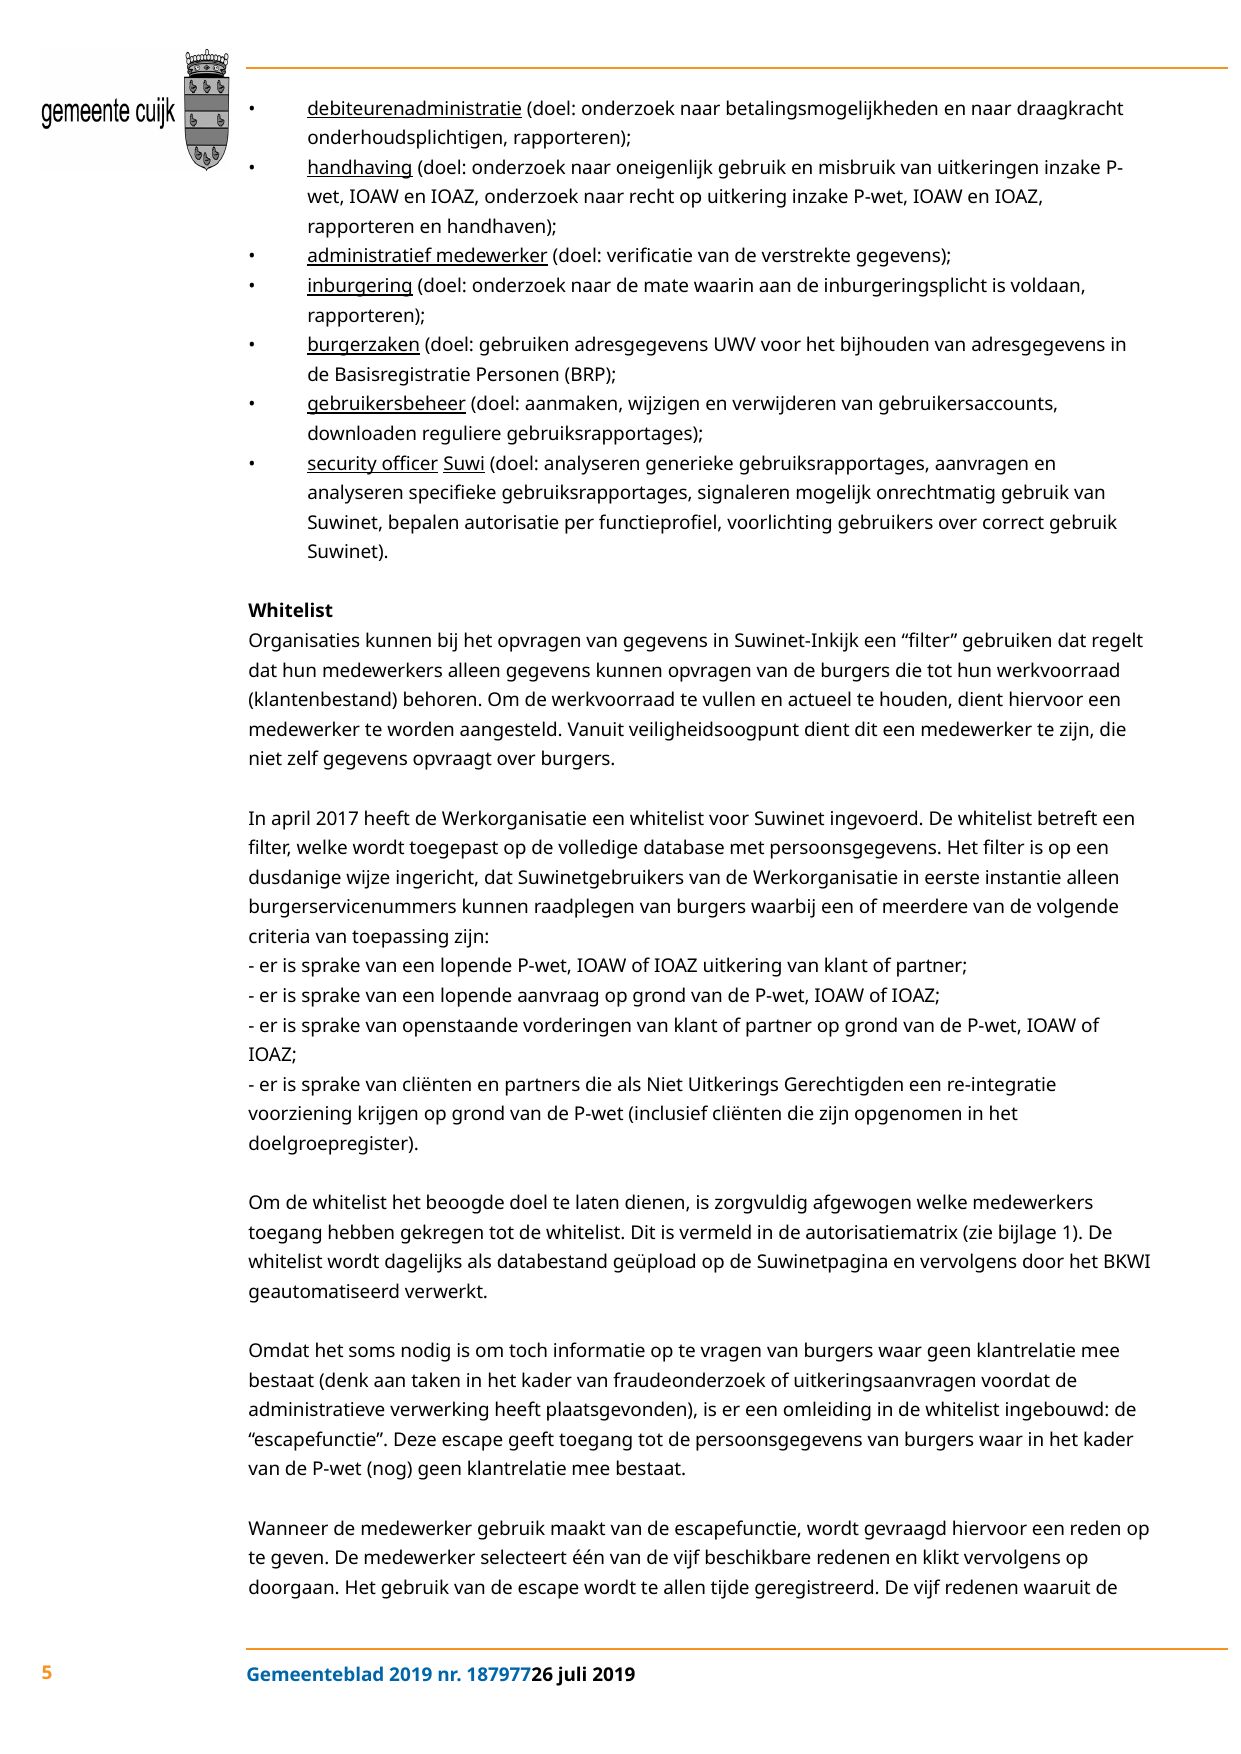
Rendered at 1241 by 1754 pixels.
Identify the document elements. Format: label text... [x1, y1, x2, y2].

picture [41, 47, 231, 172]
text - er is sprake van openstaande vorderingen van klant of partner op grond van de P-wet, IOAW of IOAZ; [248, 1012, 1152, 1067]
text Whitelist [248, 598, 1152, 623]
text Organisaties kunnen bij het opvragen van gegevens in Suwinet-Inkijk een “filter” gebruiken dat regelt dat hun medewerkers alleen gegevens kunnen opvragen van de burgers die tot hun werkvoorraad (klantenbestand) behoren. Om de werkvoorraad te vullen en actueel te houden, dient hiervoor een medewerker te worden aangesteld. Vanuit veiligheidsoogpunt dient dit een medewerker te zijn, die niet zelf gegevens opvraagt over burgers. [248, 627, 1152, 771]
list burgerzaken (doel: gebruiken adresgegevens UWV voor het bijhouden van adresgegevens in de Basisregistratie Personen (BRP); [248, 331, 1152, 387]
list security officer Suwi (doel: analyseren generieke gebruiksrapportages, aanvragen en analyseren specifieke gebruiksrapportages, signaleren mogelijk onrechtmatig gebruik van Suwinet, bepalen autorisatie per functieprofiel, voorlichting gebruikers over correct gebruik Suwinet). [248, 450, 1152, 564]
list inburgering (doel: onderzoek naar de mate waarin aan de inburgeringsplicht is voldaan, rapporteren); [248, 272, 1152, 328]
text Om de whitelist het beoogde doel te laten dienen, is zorgvuldig afgewogen welke medewerkers toegang hebben gekregen tot de whitelist. Dit is vermeld in de autorisatiematrix (zie bijlage 1). De whitelist wordt dagelijks als databestand geüpload op de Suwinetpagina en vervolgens door het BKWI geautomatiseerd verwerkt. [248, 1189, 1152, 1304]
text - er is sprake van cliënten en partners die als Niet Uitkerings Gerechtigden een re-integratie voorziening krijgen op grond van de P-wet (inclusief cliënten die zijn opgenomen in het doelgroepregister). [248, 1071, 1152, 1156]
list debiteurenadministratie (doel: onderzoek naar betalingsmogelijkheden en naar draagkracht onderhoudsplichtigen, rapporteren); [248, 95, 1152, 150]
list handhaving (doel: onderzoek naar oneigenlijk gebruik en misbruik van uitkeringen inzake P-wet, IOAW en IOAZ, onderzoek naar recht op uitkering inzake P-wet, IOAW en IOAZ, rapporteren en handhaven); [248, 154, 1152, 239]
text - er is sprake van een lopende P-wet, IOAW of IOAZ uitkering van klant of partner; [248, 953, 1152, 978]
list administratief medewerker (doel: verificatie van de verstrekte gegevens); [248, 243, 1152, 268]
text - er is sprake van een lopende aanvraag op grond van de P-wet, IOAW of IOAZ; [248, 982, 1152, 1008]
text Wanneer de medewerker gebruik maakt van de escapefunctie, wordt gevraagd hiervoor een reden op te geven. De medewerker selecteert één van de vijf beschikbare redenen en klikt vervolgens op doorgaan. Het gebruik van de escape wordt te allen tijde geregistreerd. De vijf redenen waaruit de [248, 1515, 1152, 1600]
text In april 2017 heeft de Werkorganisatie een whitelist voor Suwinet ingevoerd. De whitelist betreft een filter, welke wordt toegepast op de volledige database met persoonsgegevens. Het filter is op een dusdanige wijze ingericht, dat Suwinetgebruikers van de Werkorganisatie in eerste instantie alleen burgerservicenummers kunnen raadplegen van burgers waarbij een of meerdere van de volgende criteria van toepassing zijn: [248, 805, 1152, 949]
text Omdat het soms nodig is om toch informatie op te vragen van burgers waar geen klantrelatie mee bestaat (denk aan taken in het kader van fraudeonderzoek of uitkeringsaanvragen voordat de administratieve verwerking heeft plaatsgevonden), is er een omleiding in de whitelist ingebouwd: de “escapefunctie”. Deze escape geeft toegang tot de persoonsgegevens van burgers waar in het kader van de P-wet (nog) geen klantrelatie mee bestaat. [248, 1337, 1152, 1481]
list gebruikersbeheer (doel: aanmaken, wijzigen en verwijderen van gebruikersaccounts, downloaden reguliere gebruiksrapportages); [248, 391, 1152, 446]
